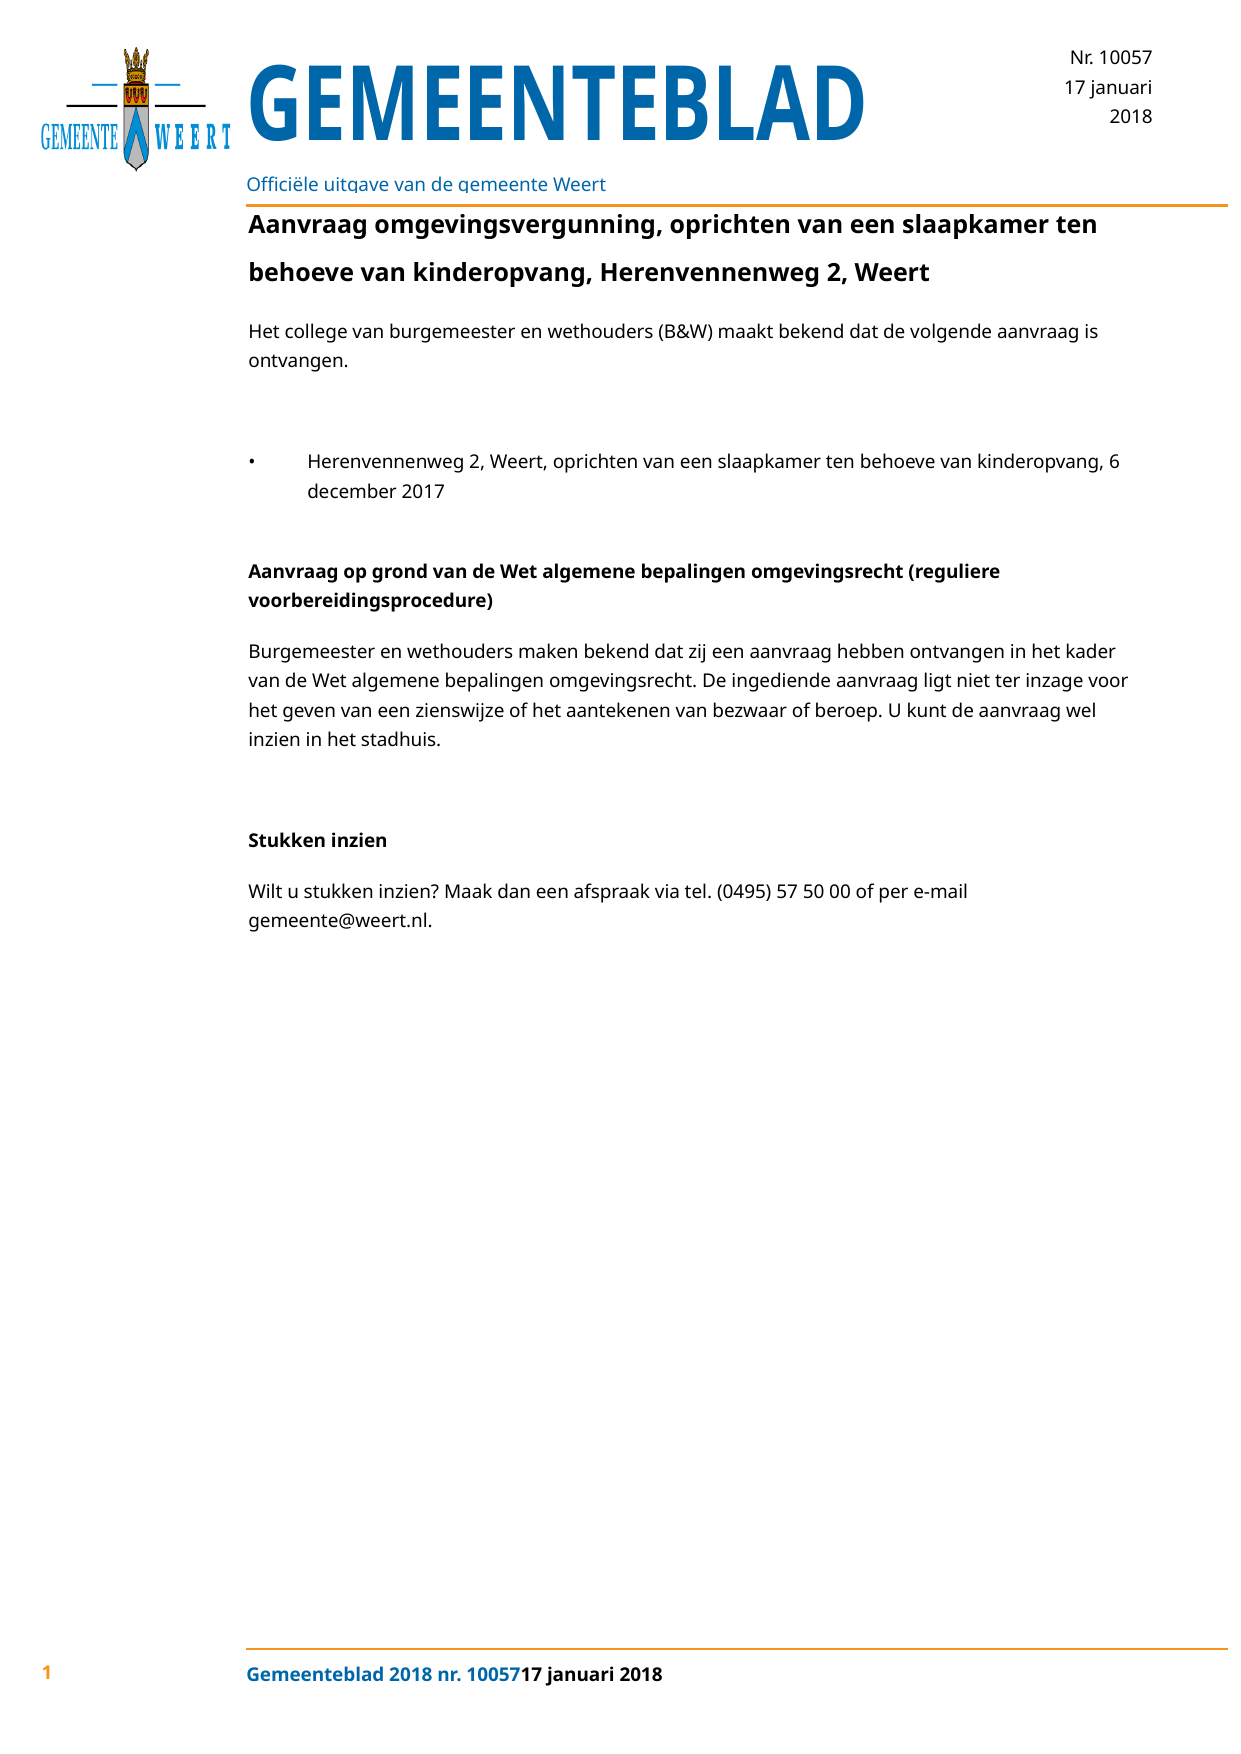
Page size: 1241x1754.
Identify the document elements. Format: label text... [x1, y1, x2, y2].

text Burgemeester en wethouders maken bekend dat zij een aanvraag hebben ontvangen in het kader van de Wet algemene bepalingen omgevingsrecht. De ingediende aanvraag ligt niet ter inzage voor het geven van een zienswijze of het aantekenen van bezwaar of beroep. U kunt de aanvraag wel inzien in het stadhuis. [248, 638, 1152, 752]
text Aanvraag omgevingsvergunning, oprichten van een slaapkamer ten behoeve van kinderopvang, Herenvennenweg 2, Weert [248, 207, 1152, 288]
text Wilt u stukken inzien? Maak dan een afspraak via tel. (0495) 57 50 00 of per e-mail gemeente@weert.nl. [248, 878, 1152, 933]
text Het college van burgemeester en wethouders (B&W) maakt bekend dat de volgende aanvraag is ontvangen. [248, 318, 1152, 373]
text Aanvraag op grond van de Wet algemene bepalingen omgevingsrecht (reguliere voorbereidingsprocedure) [248, 558, 1152, 613]
list Herenvennenweg 2, Weert, oprichten van een slaapkamer ten behoeve van kinderopvang, 6 december 2017 [248, 448, 1152, 504]
text Stukken inzien [248, 827, 1152, 853]
picture [41, 47, 231, 172]
